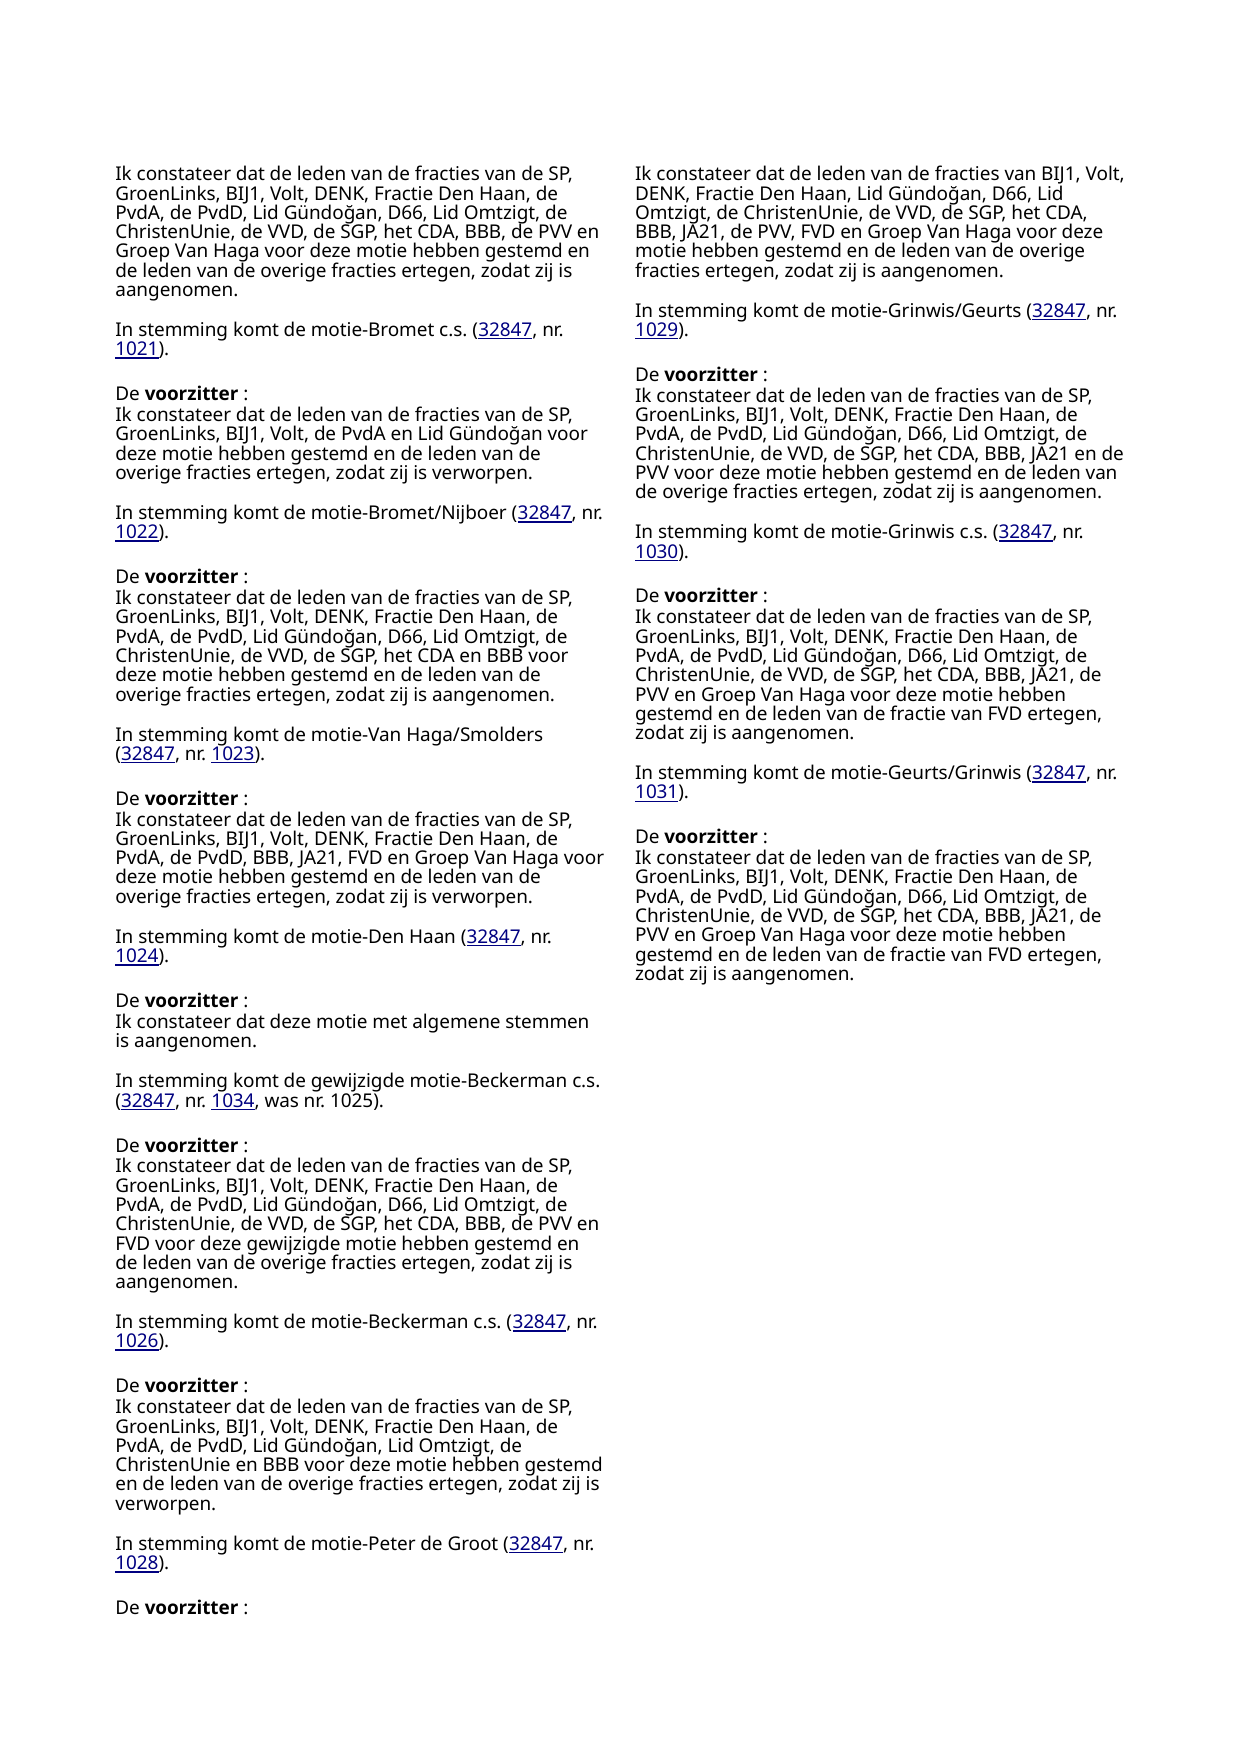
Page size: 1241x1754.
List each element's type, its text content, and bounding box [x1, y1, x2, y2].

text Ik constateer dat de leden van de fracties van de SP, GroenLinks, BIJ1, Volt, DENK, Fractie Den Haan, de PvdA, de PvdD, Lid Gündoğan, D66, Lid Omtzigt, de ChristenUnie, de VVD, de SGP, het CDA, BBB, de PVV en FVD voor deze gewijzigde motie hebben gestemd en de leden van de overige fracties ertegen, zodat zij is aangenomen. [115, 1157, 605, 1292]
text In stemming komt de motie-Peter de Groot (32847, nr. 1028). [115, 1535, 605, 1573]
text In stemming komt de motie-Geurts/Grinwis (32847, nr. 1031). [635, 764, 1125, 803]
text In stemming komt de motie-Den Haan (32847, nr. 1024). [115, 928, 605, 966]
text Ik constateer dat de leden van de fracties van de SP, GroenLinks, BIJ1, Volt, DENK, Fractie Den Haan, de PvdA, de PvdD, BBB, JA21, FVD en Groep Van Haga voor deze motie hebben gestemd en de leden van de overige fracties ertegen, zodat zij is verworpen. [115, 811, 605, 907]
text Ik constateer dat de leden van de fracties van de SP, GroenLinks, BIJ1, Volt, DENK, Fractie Den Haan, de PvdA, de PvdD, Lid Gündoğan, D66, Lid Omtzigt, de ChristenUnie, de VVD, de SGP, het CDA en BBB voor deze motie hebben gestemd en de leden van de overige fracties ertegen, zodat zij is aangenomen. [115, 589, 605, 705]
text In stemming komt de motie-Grinwis/Geurts (32847, nr. 1029). [635, 302, 1125, 340]
text De voorzitter : [115, 987, 605, 1013]
text Ik constateer dat de leden van de fracties van de SP, GroenLinks, BIJ1, Volt, de PvdA en Lid Gündoğan voor deze motie hebben gestemd en de leden van de overige fracties ertegen, zodat zij is verworpen. [115, 406, 605, 483]
text In stemming komt de motie-Bromet/Nijboer (32847, nr. 1022). [115, 504, 605, 543]
text De voorzitter : [115, 785, 605, 811]
text In stemming komt de gewijzigde motie-Beckerman c.s. (32847, nr. 1034, was nr. 1025). [115, 1072, 605, 1111]
text De voorzitter : [115, 1373, 605, 1398]
text De voorzitter : [635, 361, 1125, 387]
text De voorzitter : [115, 563, 605, 589]
text De voorzitter : [115, 1594, 605, 1620]
text Ik constateer dat deze motie met algemene stemmen is aangenomen. [115, 1013, 605, 1052]
text Ik constateer dat de leden van de fracties van de SP, GroenLinks, BIJ1, Volt, DENK, Fractie Den Haan, de PvdA, de PvdD, Lid Gündoğan, D66, Lid Omtzigt, de ChristenUnie, de VVD, de SGP, het CDA, BBB, JA21, de PVV en Groep Van Haga voor deze motie hebben gestemd en de leden van de fractie van FVD ertegen, zodat zij is aangenomen. [635, 849, 1125, 984]
text Ik constateer dat de leden van de fracties van de SP, GroenLinks, BIJ1, Volt, DENK, Fractie Den Haan, de PvdA, de PvdD, Lid Gündoğan, D66, Lid Omtzigt, de ChristenUnie, de VVD, de SGP, het CDA, BBB, JA21 en de PVV voor deze motie hebben gestemd en de leden van de overige fracties ertegen, zodat zij is aangenomen. [635, 387, 1125, 502]
text Ik constateer dat de leden van de fracties van de SP, GroenLinks, BIJ1, Volt, DENK, Fractie Den Haan, de PvdA, de PvdD, Lid Gündoğan, Lid Omtzigt, de ChristenUnie en BBB voor deze motie hebben gestemd en de leden van de overige fracties ertegen, zodat zij is verworpen. [115, 1398, 605, 1514]
text De voorzitter : [635, 823, 1125, 849]
text Ik constateer dat de leden van de fracties van de SP, GroenLinks, BIJ1, Volt, DENK, Fractie Den Haan, de PvdA, de PvdD, Lid Gündoğan, D66, Lid Omtzigt, de ChristenUnie, de VVD, de SGP, het CDA, BBB, JA21, de PVV en Groep Van Haga voor deze motie hebben gestemd en de leden van de fractie van FVD ertegen, zodat zij is aangenomen. [635, 608, 1125, 743]
text Ik constateer dat de leden van de fracties van BIJ1, Volt, DENK, Fractie Den Haan, Lid Gündoğan, D66, Lid Omtzigt, de ChristenUnie, de VVD, de SGP, het CDA, BBB, JA21, de PVV, FVD en Groep Van Haga voor deze motie hebben gestemd en de leden van de overige fracties ertegen, zodat zij is aangenomen. [635, 165, 1125, 281]
text In stemming komt de motie-Beckerman c.s. (32847, nr. 1026). [115, 1313, 605, 1352]
text In stemming komt de motie-Van Haga/Smolders (32847, nr. 1023). [115, 726, 605, 764]
text Ik constateer dat de leden van de fracties van de SP, GroenLinks, BIJ1, Volt, DENK, Fractie Den Haan, de PvdA, de PvdD, Lid Gündoğan, D66, Lid Omtzigt, de ChristenUnie, de VVD, de SGP, het CDA, BBB, de PVV en Groep Van Haga voor deze motie hebben gestemd en de leden van de overige fracties ertegen, zodat zij is aangenomen. [115, 165, 605, 300]
text De voorzitter : [635, 583, 1125, 608]
text De voorzitter : [115, 380, 605, 406]
text In stemming komt de motie-Grinwis c.s. (32847, nr. 1030). [635, 523, 1125, 562]
text De voorzitter : [115, 1132, 605, 1157]
text In stemming komt de motie-Bromet c.s. (32847, nr. 1021). [115, 321, 605, 359]
